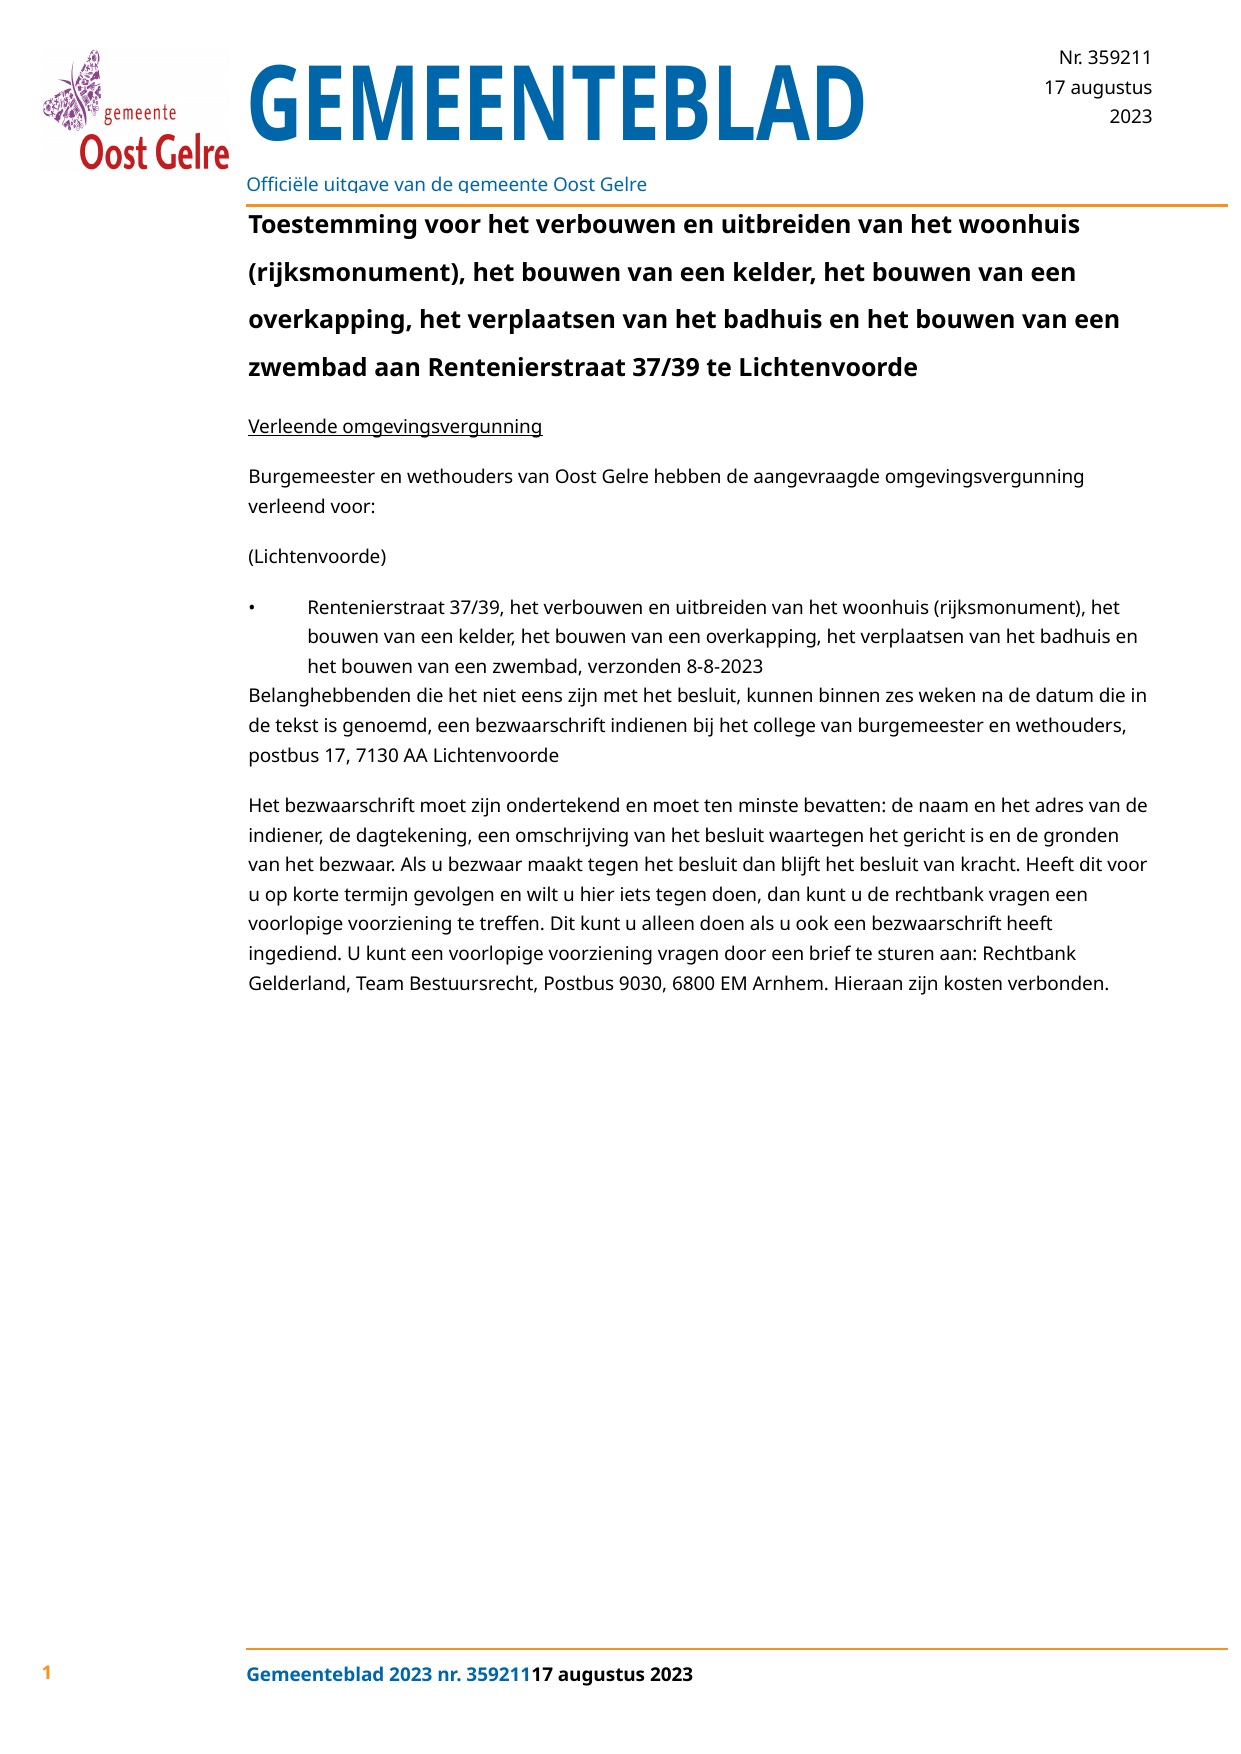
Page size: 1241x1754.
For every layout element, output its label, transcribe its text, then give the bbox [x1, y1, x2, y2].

text (Lichtenvoorde) [248, 543, 1152, 569]
text Belanghebbenden die het niet eens zijn met het besluit, kunnen binnen zes weken na de datum die in de tekst is genoemd, een bezwaarschrift indienen bij het college van burgemeester en wethouders, postbus 17, 7130 AA Lichtenvoorde [248, 683, 1152, 768]
picture [41, 47, 231, 172]
text Toestemming voor het verbouwen en uitbreiden van het woonhuis (rijksmonument), het bouwen van een kelder, het bouwen van een overkapping, het verplaatsen van het badhuis en het bouwen van een zwembad aan Rentenierstraat 37/39 te Lichtenvoorde [248, 207, 1152, 384]
text Verleende omgevingsvergunning [248, 413, 1152, 439]
list Rentenierstraat 37/39, het verbouwen en uitbreiden van het woonhuis (rijksmonument), het bouwen van een kelder, het bouwen van een overkapping, het verplaatsen van het badhuis en het bouwen van een zwembad, verzonden 8-8-2023 [248, 594, 1152, 679]
text Burgemeester en wethouders van Oost Gelre hebben de aangevraagde omgevingsvergunning verleend voor: [248, 463, 1152, 519]
text Het bezwaarschrift moet zijn ondertekend en moet ten minste bevatten: de naam en het adres van de indiener, de dagtekening, een omschrijving van het besluit waartegen het gericht is en de gronden van het bezwaar. Als u bezwaar maakt tegen het besluit dan blijft het besluit van kracht. Heeft dit voor u op korte termijn gevolgen en wilt u hier iets tegen doen, dan kunt u de rechtbank vragen een voorlopige voorziening te treffen. Dit kunt u alleen doen als u ook een bezwaarschrift heeft ingediend. U kunt een voorlopige voorziening vragen door een brief te sturen aan: Rechtbank Gelderland, Team Bestuursrecht, Postbus 9030, 6800 EM Arnhem. Hieraan zijn kosten verbonden. [248, 792, 1152, 996]
